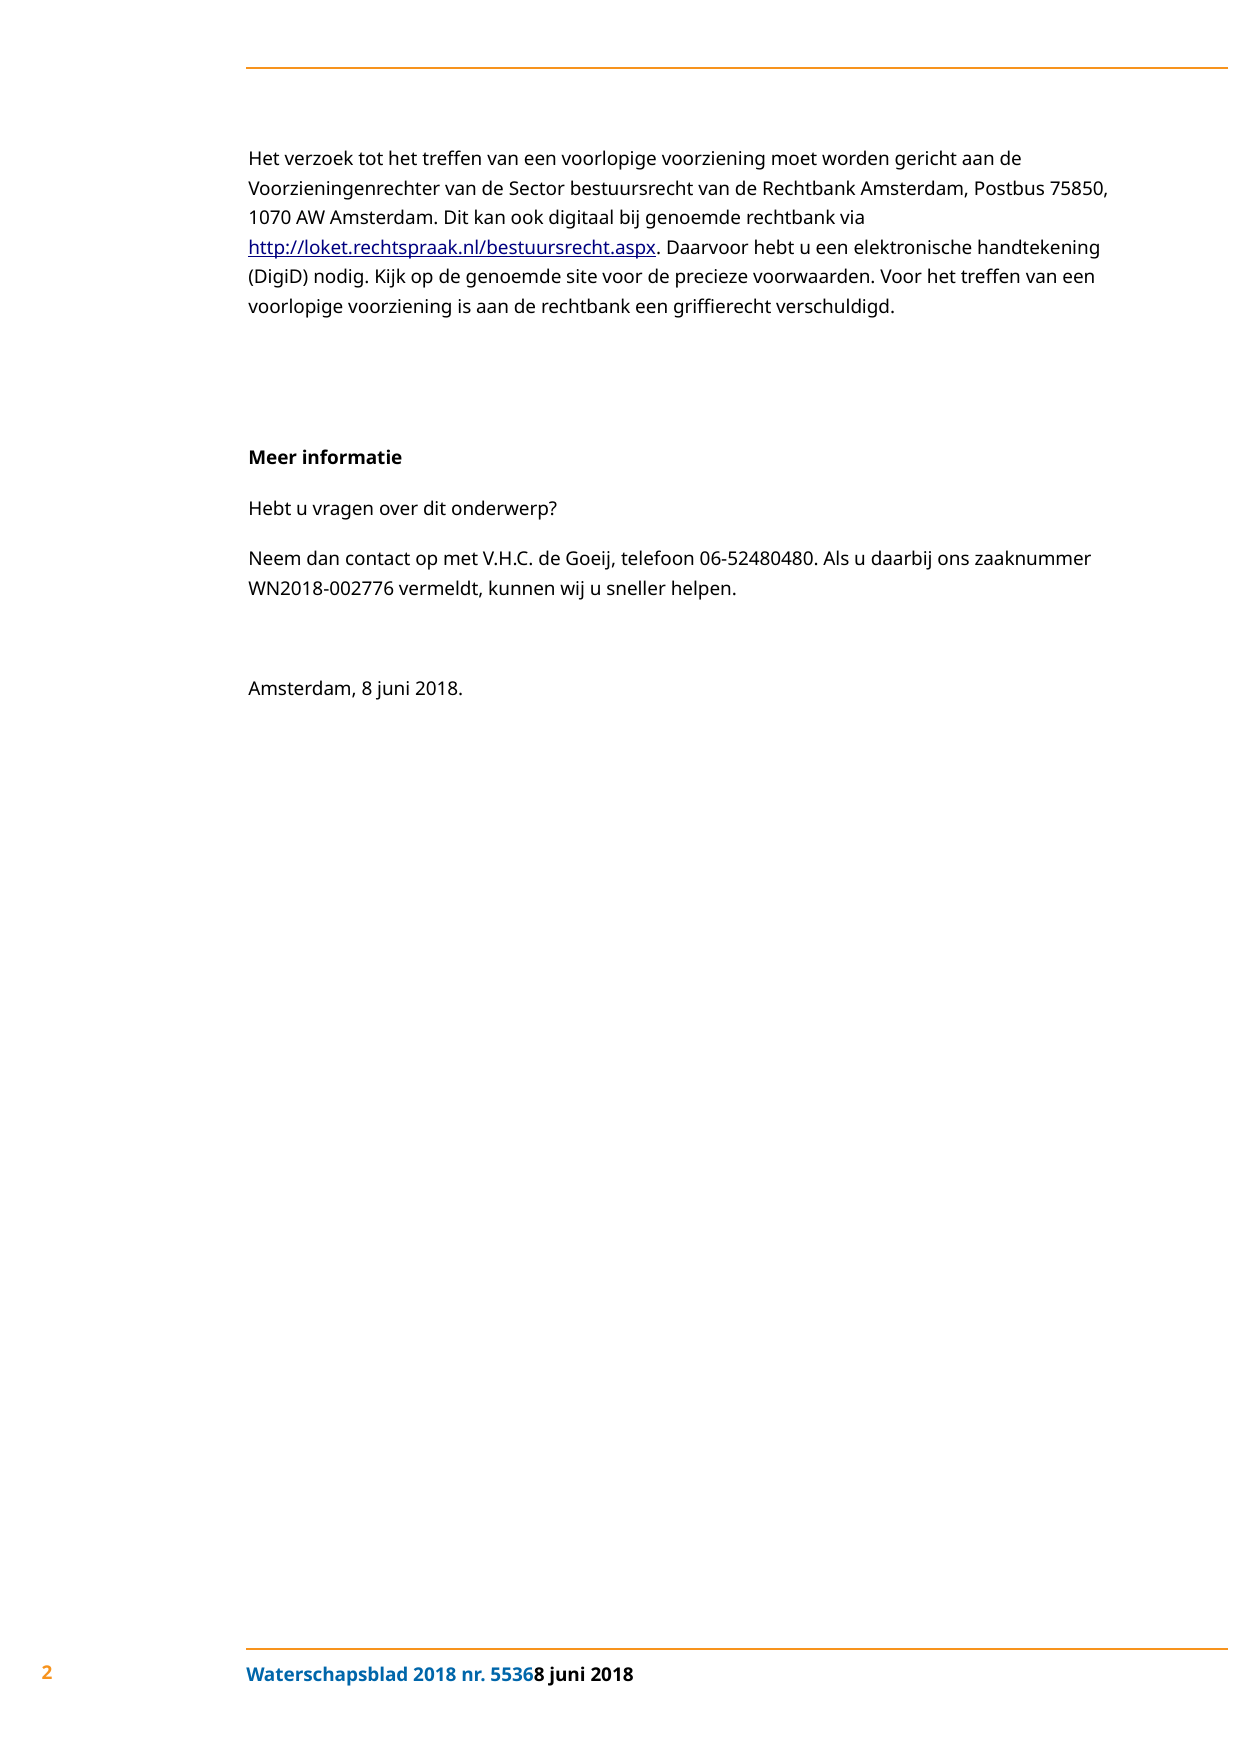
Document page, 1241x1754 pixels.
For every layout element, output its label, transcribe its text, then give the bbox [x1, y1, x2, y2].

text Het verzoek tot het treffen van een voorlopige voorziening moet worden gericht aan de Voorzieningenrechter van de Sector bestuursrecht van de Rechtbank Amsterdam, Postbus 75850, 1070 AW Amsterdam. Dit kan ook digitaal bij genoemde rechtbank via http://loket.rechtspraak.nl/bestuursrecht.aspx. Daarvoor hebt u een elektronische handtekening (DigiD) nodig. Kijk op de genoemde site voor de precieze voorwaarden. Voor het treffen van een voorlopige voorziening is aan de rechtbank een griffierecht verschuldigd. [248, 145, 1152, 319]
text Meer informatie [248, 444, 1152, 470]
text Amsterdam, 8 juni 2018. [248, 676, 1152, 701]
picture [41, 47, 231, 172]
text Neem dan contact op met V.H.C. de Goeij, telefoon 06-52480480. Als u daarbij ons zaaknummer WN2018-002776 vermeldt, kunnen wij u sneller helpen. [248, 545, 1152, 601]
text Hebt u vragen over dit onderwerp? [248, 495, 1152, 521]
